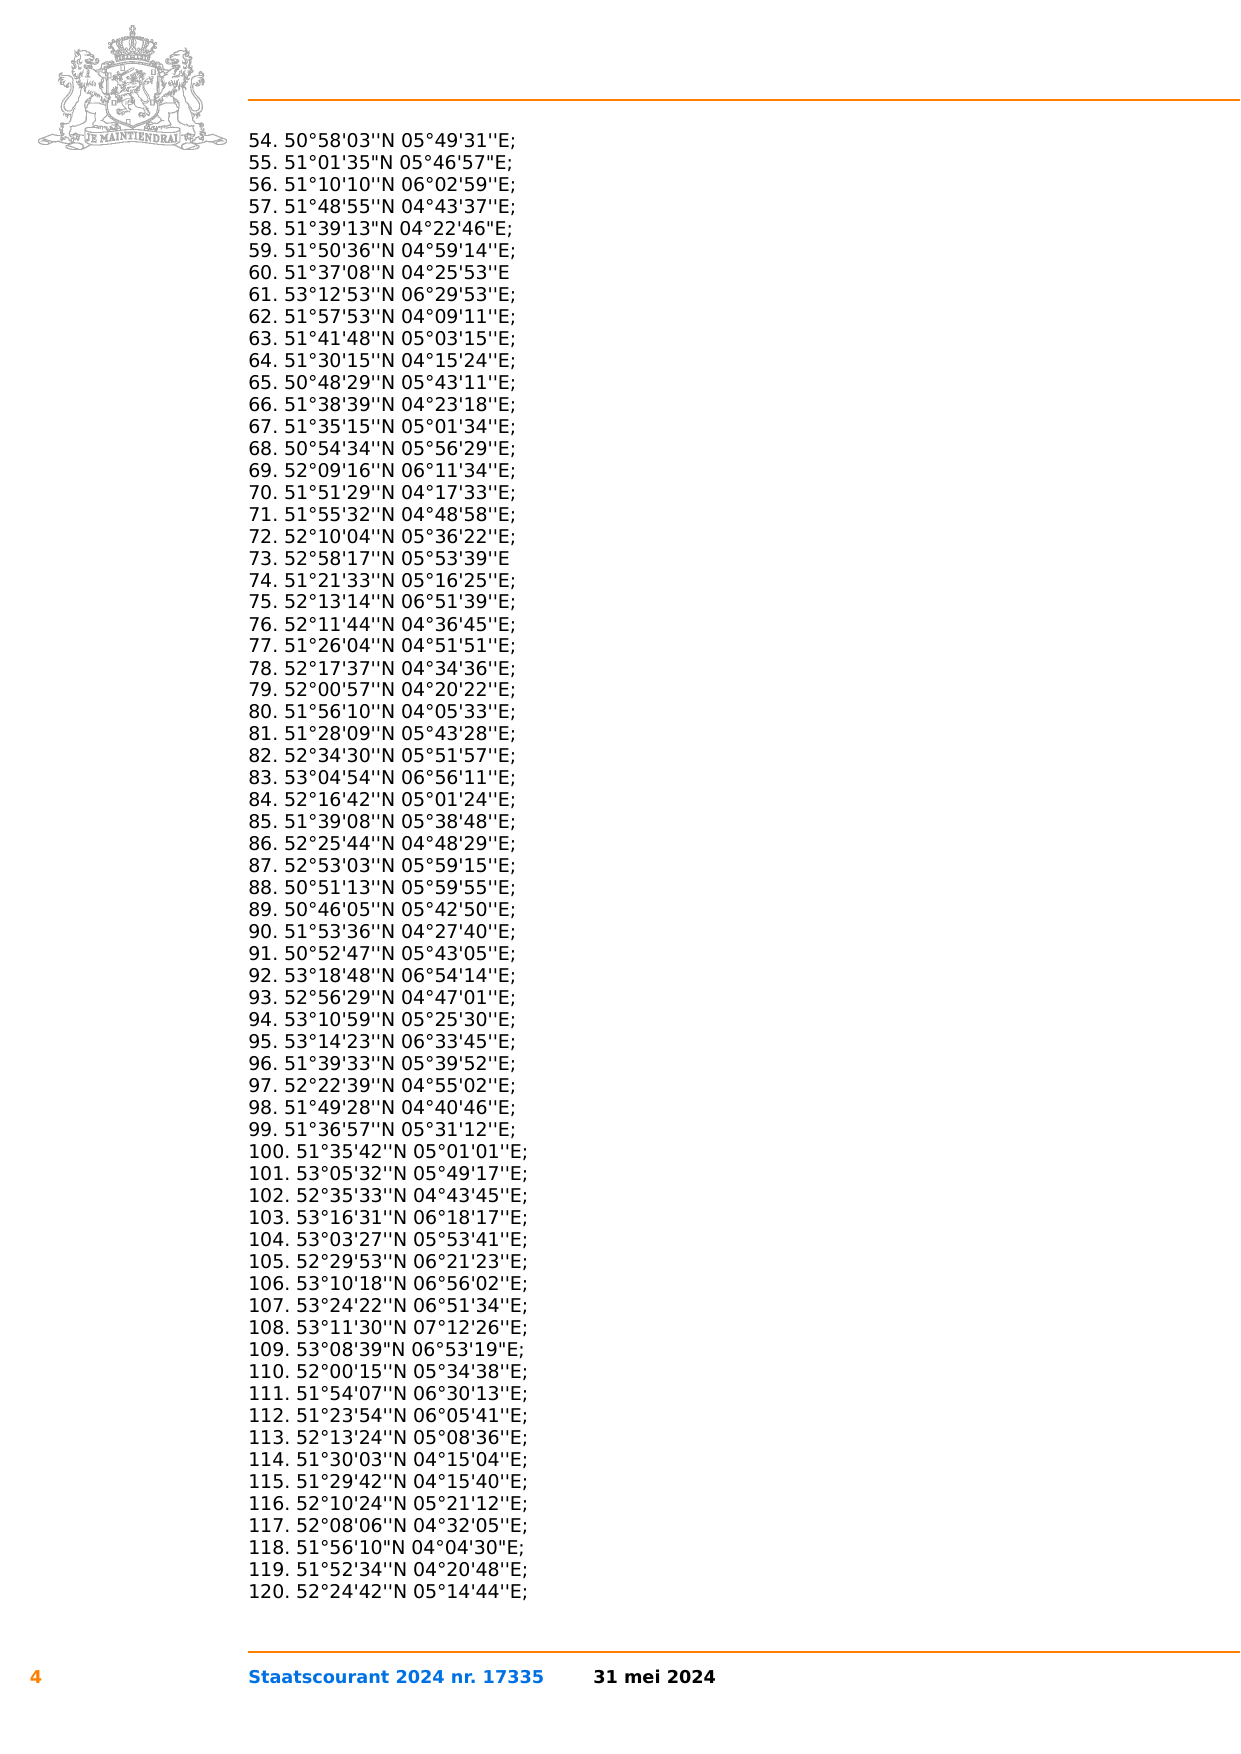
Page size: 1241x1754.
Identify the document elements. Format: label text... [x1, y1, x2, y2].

text 99. 51°36'57''N 05°31'12''E; [248, 1119, 1163, 1141]
text 92. 53°18'48''N 06°54'14''E; [248, 965, 1163, 987]
text 119. 51°52'34''N 04°20'48''E; [248, 1558, 1163, 1581]
text 105. 52°29'53''N 06°21'23''E; [248, 1251, 1163, 1273]
text 55. 51°01'35"N 05°46'57"E; [248, 152, 1163, 174]
text 103. 53°16'31''N 06°18'17''E; [248, 1207, 1163, 1229]
text 67. 51°35'15''N 05°01'34''E; [248, 416, 1163, 438]
text 69. 52°09'16''N 06°11'34''E; [248, 459, 1163, 482]
text 117. 52°08'06''N 04°32'05''E; [248, 1514, 1163, 1537]
text 95. 53°14'23''N 06°33'45''E; [248, 1031, 1163, 1053]
text 70. 51°51'29''N 04°17'33''E; [248, 482, 1163, 503]
text 94. 53°10'59''N 05°25'30''E; [248, 1009, 1163, 1031]
text 120. 52°24'42''N 05°14'44''E; [248, 1581, 1163, 1602]
text 91. 50°52'47''N 05°43'05''E; [248, 943, 1163, 965]
text 101. 53°05'32''N 05°49'17''E; [248, 1163, 1163, 1185]
text 96. 51°39'33''N 05°39'52''E; [248, 1053, 1163, 1075]
text 102. 52°35'33''N 04°43'45''E; [248, 1185, 1163, 1207]
text 100. 51°35'42''N 05°01'01''E; [248, 1141, 1163, 1163]
text 72. 52°10'04''N 05°36'22''E; [248, 526, 1163, 547]
text 80. 51°56'10''N 04°05'33''E; [248, 701, 1163, 723]
text 61. 53°12'53''N 06°29'53''E; [248, 284, 1163, 306]
text 76. 52°11'44''N 04°36'45''E; [248, 613, 1163, 635]
text 115. 51°29'42''N 04°15'40''E; [248, 1471, 1163, 1493]
text 90. 51°53'36''N 04°27'40''E; [248, 921, 1163, 943]
text 56. 51°10'10''N 06°02'59''E; [248, 174, 1163, 196]
text 58. 51°39'13"N 04°22'46"E; [248, 218, 1163, 240]
text 84. 52°16'42''N 05°01'24''E; [248, 789, 1163, 811]
text 60. 51°37'08''N 04°25'53''E [248, 262, 1163, 284]
text 87. 52°53'03''N 05°59'15''E; [248, 855, 1163, 877]
text 104. 53°03'27''N 05°53'41''E; [248, 1229, 1163, 1251]
text 114. 51°30'03''N 04°15'04''E; [248, 1449, 1163, 1471]
text 106. 53°10'18''N 06°56'02''E; [248, 1273, 1163, 1295]
text 98. 51°49'28''N 04°40'46''E; [248, 1097, 1163, 1119]
text 63. 51°41'48''N 05°03'15''E; [248, 328, 1163, 350]
text 110. 52°00'15''N 05°34'38''E; [248, 1361, 1163, 1383]
text 109. 53°08'39"N 06°53'19"E; [248, 1339, 1163, 1361]
text 71. 51°55'32''N 04°48'58''E; [248, 503, 1163, 526]
text 79. 52°00'57''N 04°20'22''E; [248, 679, 1163, 701]
text 81. 51°28'09''N 05°43'28''E; [248, 723, 1163, 745]
text 74. 51°21'33''N 05°16'25''E; [248, 569, 1163, 591]
text 83. 53°04'54''N 06°56'11''E; [248, 767, 1163, 789]
text 82. 52°34'30''N 05°51'57''E; [248, 745, 1163, 767]
text 107. 53°24'22''N 06°51'34''E; [248, 1295, 1163, 1317]
text 85. 51°39'08''N 05°38'48''E; [248, 811, 1163, 833]
text 62. 51°57'53''N 04°09'11''E; [248, 306, 1163, 328]
text 93. 52°56'29''N 04°47'01''E; [248, 987, 1163, 1009]
text 88. 50°51'13''N 05°59'55''E; [248, 877, 1163, 899]
text 78. 52°17'37''N 04°34'36''E; [248, 657, 1163, 679]
text 112. 51°23'54''N 06°05'41''E; [248, 1405, 1163, 1427]
text 89. 50°46'05''N 05°42'50''E; [248, 899, 1163, 921]
text 111. 51°54'07''N 06°30'13''E; [248, 1383, 1163, 1405]
picture [38, 25, 227, 150]
text 86. 52°25'44''N 04°48'29''E; [248, 833, 1163, 855]
text 73. 52°58'17''N 05°53'39''E [248, 547, 1163, 569]
text 108. 53°11'30''N 07°12'26''E; [248, 1317, 1163, 1339]
text 75. 52°13'14''N 06°51'39''E; [248, 591, 1163, 613]
text 57. 51°48'55''N 04°43'37''E; [248, 196, 1163, 218]
text 97. 52°22'39''N 04°55'02''E; [248, 1075, 1163, 1097]
text 113. 52°13'24''N 05°08'36''E; [248, 1427, 1163, 1449]
text 59. 51°50'36''N 04°59'14''E; [248, 240, 1163, 262]
text 66. 51°38'39''N 04°23'18''E; [248, 394, 1163, 416]
text 68. 50°54'34''N 05°56'29''E; [248, 438, 1163, 459]
text 118. 51°56'10"N 04°04'30"E; [248, 1537, 1163, 1558]
text 65. 50°48'29''N 05°43'11''E; [248, 372, 1163, 394]
text 116. 52°10'24''N 05°21'12''E; [248, 1493, 1163, 1514]
text 77. 51°26'04''N 04°51'51''E; [248, 635, 1163, 657]
text 64. 51°30'15''N 04°15'24''E; [248, 350, 1163, 372]
text 54. 50°58'03''N 05°49'31''E; [248, 130, 1163, 152]
